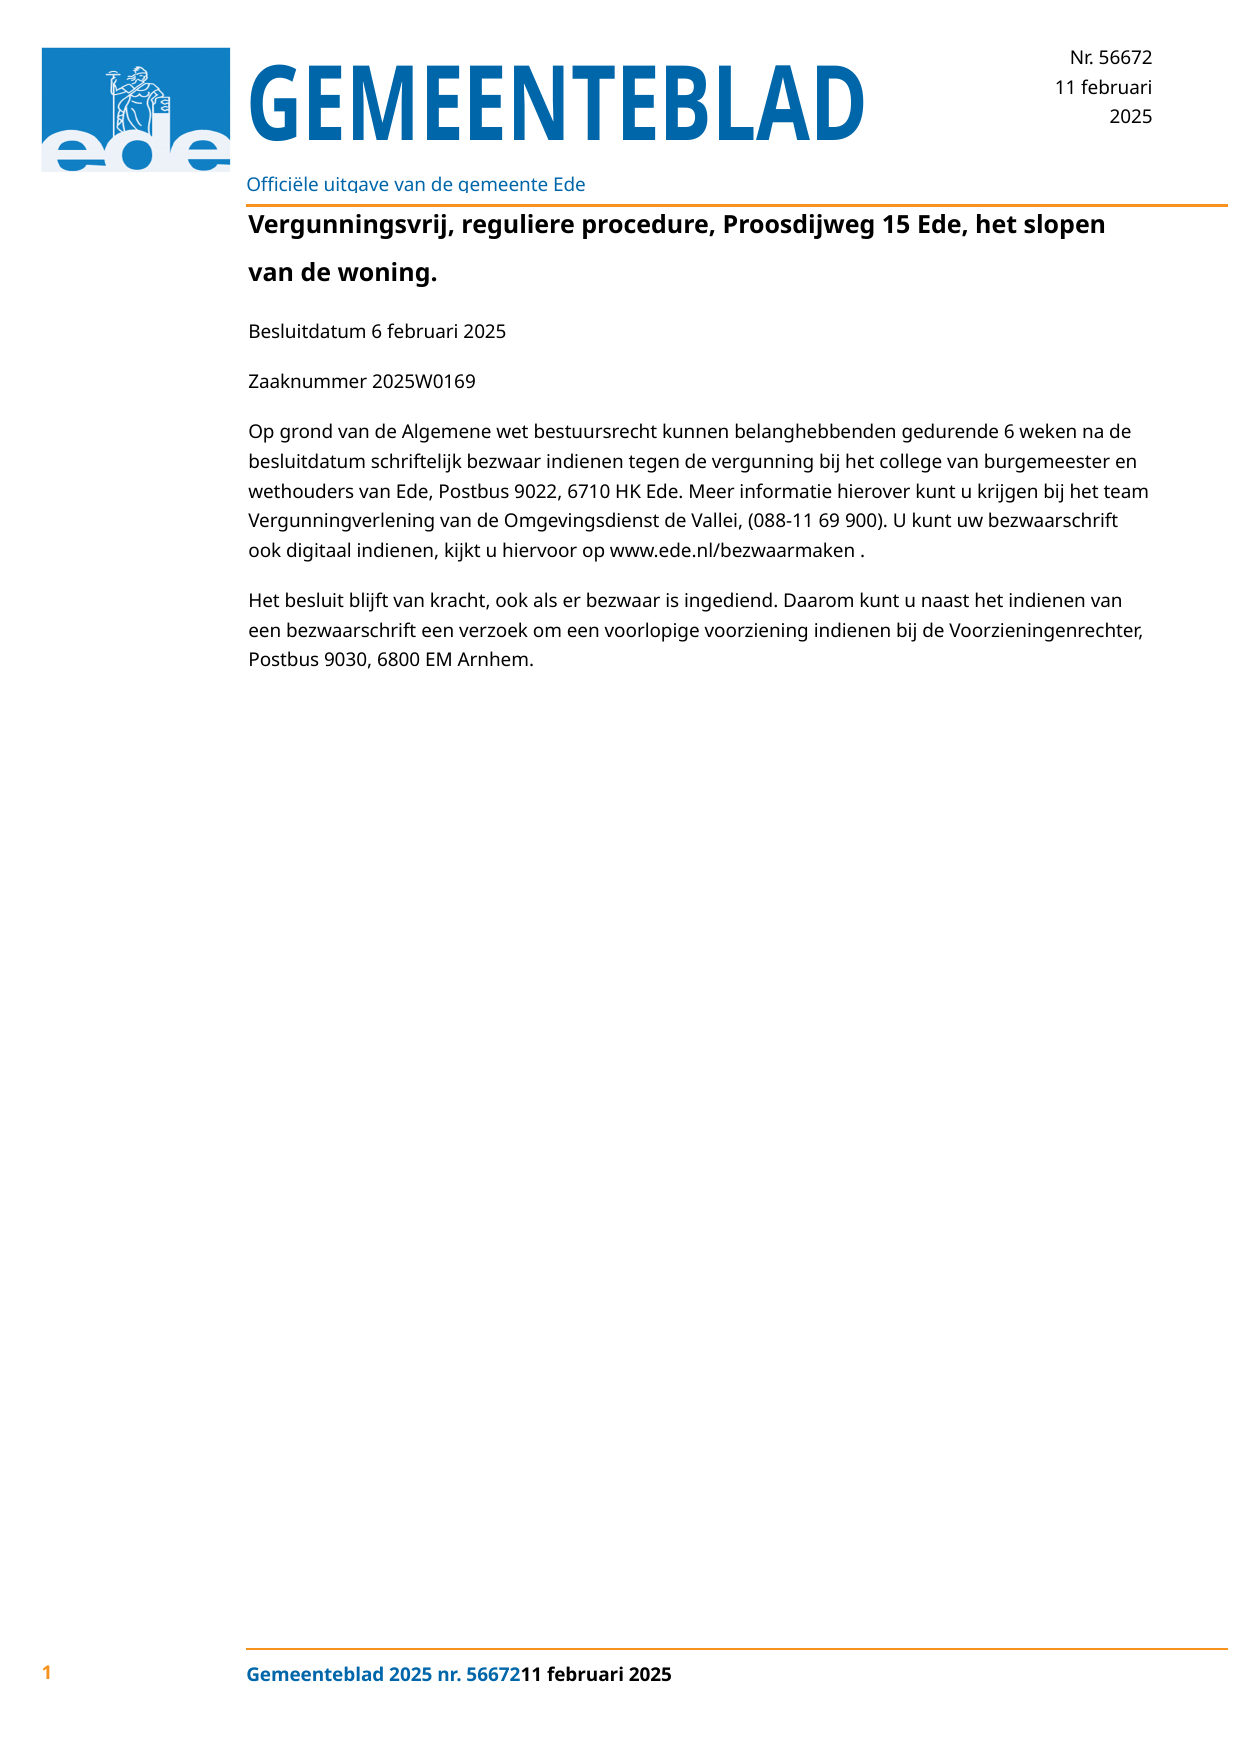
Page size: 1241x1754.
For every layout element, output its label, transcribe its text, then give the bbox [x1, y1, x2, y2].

text Het besluit blijft van kracht, ook als er bezwaar is ingediend. Daarom kunt u naast het indienen van een bezwaarschrift een verzoek om een voorlopige voorziening indienen bij de Voorzieningenrechter, Postbus 9030, 6800 EM Arnhem. [248, 587, 1152, 672]
text Zaaknummer 2025W0169 [248, 368, 1152, 394]
picture [41, 47, 231, 172]
text Besluitdatum 6 februari 2025 [248, 318, 1152, 344]
text Op grond van de Algemene wet bestuursrecht kunnen belanghebbenden gedurende 6 weken na de besluitdatum schriftelijk bezwaar indienen tegen de vergunning bij het college van burgemeester en wethouders van Ede, Postbus 9022, 6710 HK Ede. Meer informatie hierover kunt u krijgen bij het team Vergunningverlening van de Omgevingsdienst de Vallei, (088-11 69 900). U kunt uw bezwaarschrift ook digitaal indienen, kijkt u hiervoor op www.ede.nl/bezwaarmaken . [248, 419, 1152, 563]
text Vergunningsvrij, reguliere procedure, Proosdijweg 15 Ede, het slopen van de woning. [248, 207, 1152, 288]
